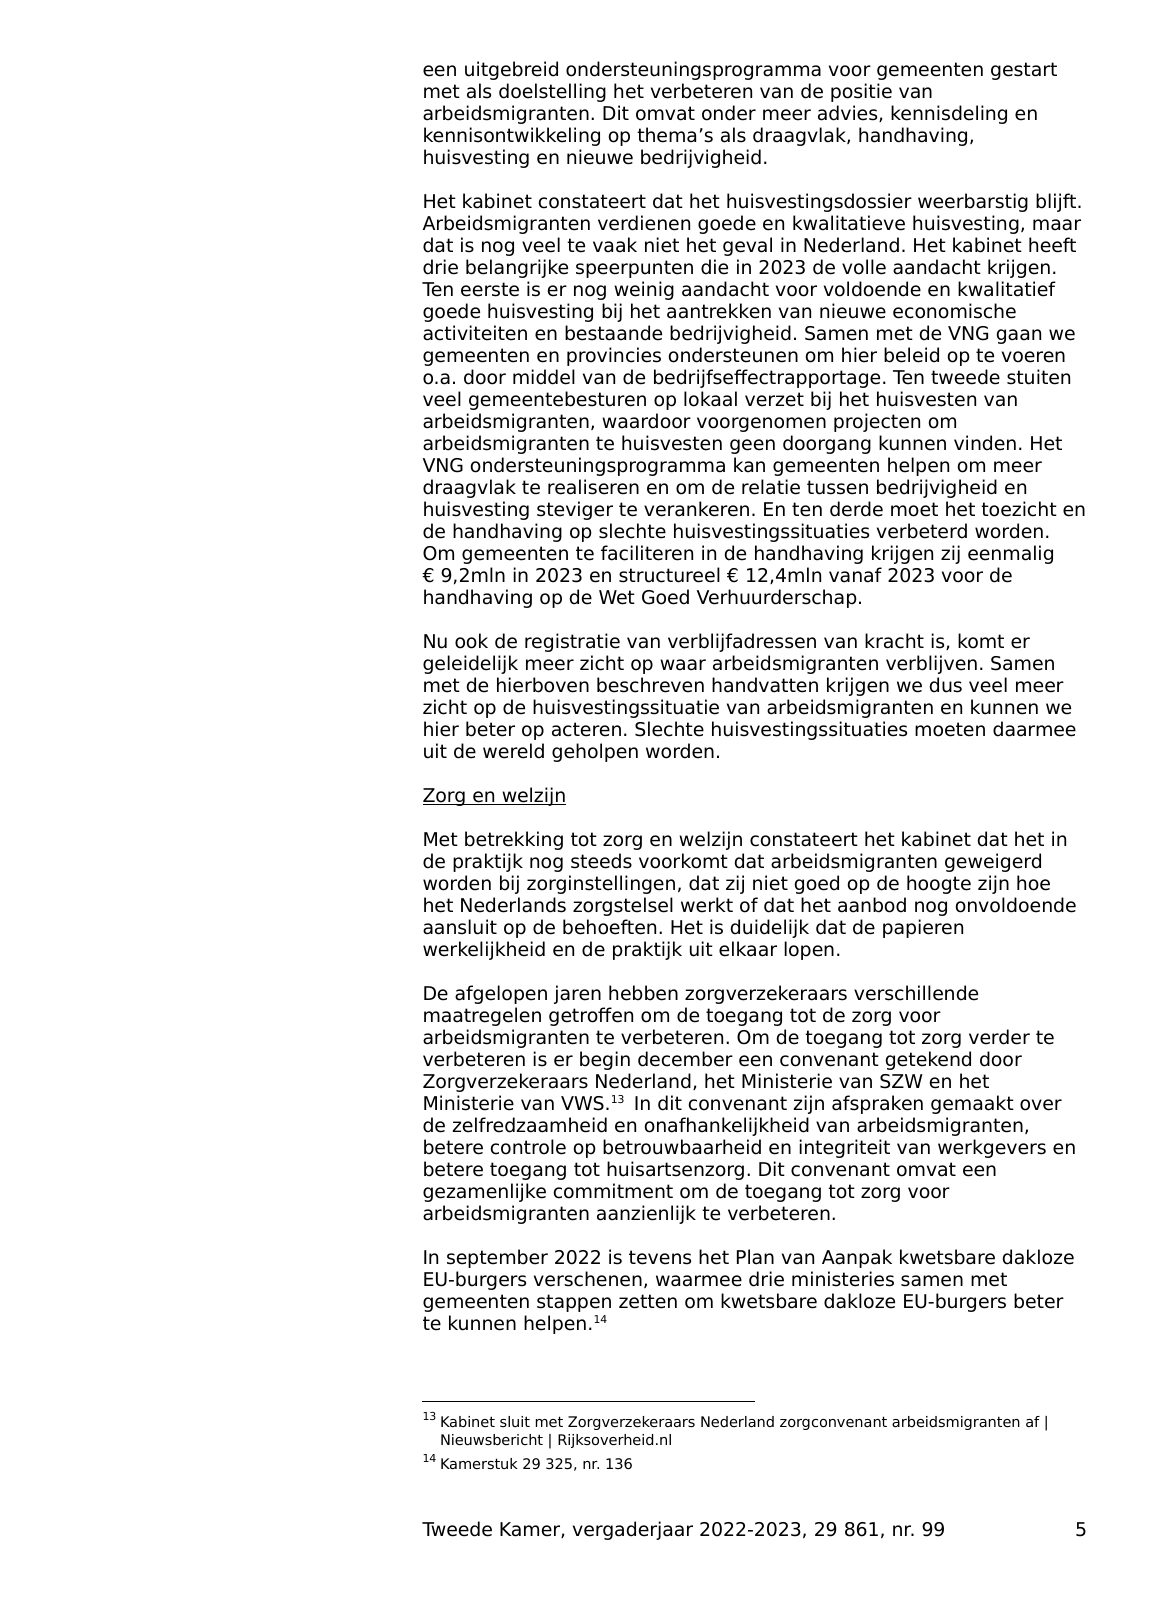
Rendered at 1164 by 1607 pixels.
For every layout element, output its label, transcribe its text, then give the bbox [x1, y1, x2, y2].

text In september 2022 is tevens het Plan van Aanpak kwetsbare dakloze EU-burgers verschenen, waarmee drie ministeries samen met gemeenten stappen zetten om kwetsbare dakloze EU-burgers beter te kunnen helpen. [422, 1247, 1087, 1335]
text Kabinet sluit met Zorgverzekeraars Nederland zorgconvenant arbeidsmigranten af | Nieuwsbericht | Rijksoverheid.nl [422, 1410, 1087, 1449]
text een uitgebreid ondersteuningsprogramma voor gemeenten gestart met als doelstelling het verbeteren van de positie van arbeidsmigranten. Dit omvat onder meer advies, kennisdeling en kennisontwikkeling op thema’s als draagvlak, handhaving, huisvesting en nieuwe bedrijvigheid. [422, 59, 1087, 169]
text De afgelopen jaren hebben zorgverzekeraars verschillende maatregelen getroffen om de toegang tot de zorg voor arbeidsmigranten te verbeteren. Om de toegang tot zorg verder te verbeteren is er begin december een convenant getekend door Zorgverzekeraars Nederland, het Ministerie van SZW en het Ministerie van VWS. In dit convenant zijn afspraken gemaakt over de zelfredzaamheid en onafhankelijkheid van arbeidsmigranten, betere controle op betrouwbaarheid en integriteit van werkgevers en betere toegang tot huisartsenzorg. Dit convenant omvat een gezamenlijke commitment om de toegang tot zorg voor arbeidsmigranten aanzienlijk te verbeteren. [422, 983, 1087, 1225]
text Nu ook de registratie van verblijfadressen van kracht is, komt er geleidelijk meer zicht op waar arbeidsmigranten verblijven. Samen met de hierboven beschreven handvatten krijgen we dus veel meer zicht op de huisvestingssituatie van arbeidsmigranten en kunnen we hier beter op acteren. Slechte huisvestingssituaties moeten daarmee uit de wereld geholpen worden. [422, 631, 1087, 763]
text Kamerstuk 29 325, nr. 136 [422, 1452, 1087, 1474]
text Met betrekking tot zorg en welzijn constateert het kabinet dat het in de praktijk nog steeds voorkomt dat arbeidsmigranten geweigerd worden bij zorginstellingen, dat zij niet goed op de hoogte zijn hoe het Nederlands zorgstelsel werkt of dat het aanbod nog onvoldoende aansluit op de behoeften. Het is duidelijk dat de papieren werkelijkheid en de praktijk uit elkaar lopen. [422, 829, 1087, 961]
subtitle Zorg en welzijn [422, 785, 1087, 807]
text Het kabinet constateert dat het huisvestingsdossier weerbarstig blijft. Arbeidsmigranten verdienen goede en kwalitatieve huisvesting, maar dat is nog veel te vaak niet het geval in Nederland. Het kabinet heeft drie belangrijke speerpunten die in 2023 de volle aandacht krijgen. Ten eerste is er nog weinig aandacht voor voldoende en kwalitatief goede huisvesting bij het aantrekken van nieuwe economische activiteiten en bestaande bedrijvigheid. Samen met de VNG gaan we gemeenten en provincies ondersteunen om hier beleid op te voeren o.a. door middel van de bedrijfseffectrapportage. Ten tweede stuiten veel gemeentebesturen op lokaal verzet bij het huisvesten van arbeidsmigranten, waardoor voorgenomen projecten om arbeidsmigranten te huisvesten geen doorgang kunnen vinden. Het VNG ondersteuningsprogramma kan gemeenten helpen om meer draagvlak te realiseren en om de relatie tussen bedrijvigheid en huisvesting steviger te verankeren. En ten derde moet het toezicht en de handhaving op slechte huisvestingssituaties verbeterd worden. Om gemeenten te faciliteren in de handhaving krijgen zij eenmalig € 9,2mln in 2023 en structureel € 12,4mln vanaf 2023 voor de handhaving op de Wet Goed Verhuurderschap. [422, 191, 1087, 609]
